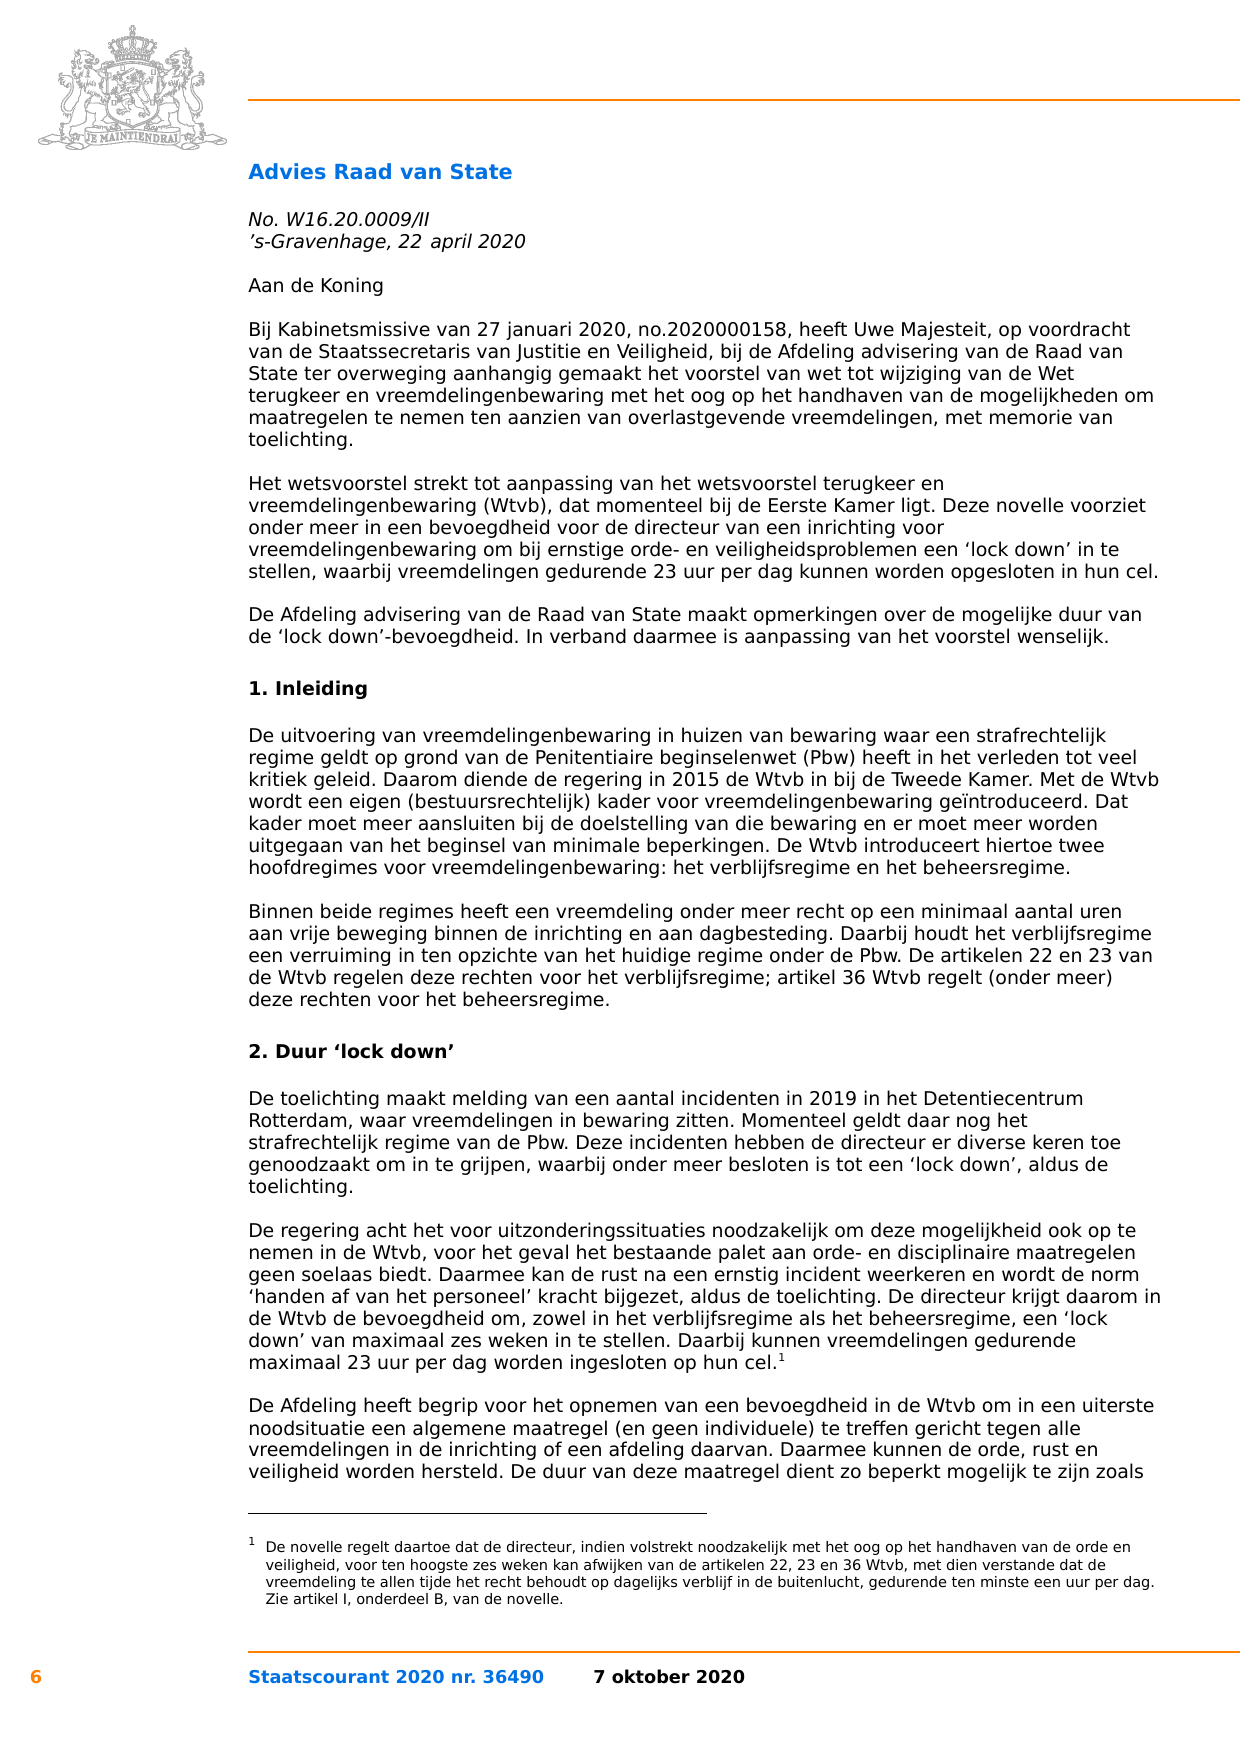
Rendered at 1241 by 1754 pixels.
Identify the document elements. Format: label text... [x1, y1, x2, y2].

text No. W16.20.0009/II [248, 209, 1163, 231]
text De Afdeling heeft begrip voor het opnemen van een bevoegdheid in de Wtvb om in een uiterste noodsituatie een algemene maatregel (en geen individuele) te treffen gericht tegen alle vreemdelingen in de inrichting of een afdeling daarvan. Daarmee kunnen de orde, rust en veiligheid worden hersteld. De duur van deze maatregel dient zo beperkt mogelijk te zijn zoals [248, 1395, 1163, 1483]
subtitle Advies Raad van State [248, 160, 1163, 184]
subtitle 1. Inleiding [248, 678, 1163, 700]
text Aan de Koning [248, 275, 1163, 297]
text De regering acht het voor uitzonderingssituaties noodzakelijk om deze mogelijkheid ook op te nemen in de Wtvb, voor het geval het bestaande palet aan orde- en disciplinaire maatregelen geen soelaas biedt. Daarmee kan de rust na een ernstig incident weerkeren en wordt de norm ‘handen af van het personeel’ kracht bijgezet, aldus de toelichting. De directeur krijgt daarom in de Wtvb de bevoegdheid om, zowel in het verblijfsregime als het beheersregime, een ‘lock down’ van maximaal zes weken in te stellen. Daarbij kunnen vreemdelingen gedurende maximaal 23 uur per dag worden ingesloten op hun cel. [248, 1220, 1163, 1373]
text Bij Kabinetsmissive van 27 januari 2020, no.2020000158, heeft Uwe Majesteit, op voordracht van de Staatssecretaris van Justitie en Veiligheid, bij de Afdeling advisering van de Raad van State ter overweging aanhangig gemaakt het voorstel van wet tot wijziging van de Wet terugkeer en vreemdelingenbewaring met het oog op het handhaven van de mogelijkheden om maatregelen te nemen ten aanzien van overlastgevende vreemdelingen, met memorie van toelichting. [248, 319, 1163, 451]
text Het wetsvoorstel strekt tot aanpassing van het wetsvoorstel terugkeer en vreemdelingenbewaring (Wtvb), dat momenteel bij de Eerste Kamer ligt. Deze novelle voorziet onder meer in een bevoegdheid voor de directeur van een inrichting voor vreemdelingenbewaring om bij ernstige orde- en veiligheidsproblemen een ‘lock down’ in te stellen, waarbij vreemdelingen gedurende 23 uur per dag kunnen worden opgesloten in hun cel. [248, 473, 1163, 582]
picture [38, 25, 227, 150]
text Binnen beide regimes heeft een vreemdeling onder meer recht op een minimaal aantal uren aan vrije beweging binnen de inrichting en aan dagbesteding. Daarbij houdt het verblijfsregime een verruiming in ten opzichte van het huidige regime onder de Pbw. De artikelen 22 en 23 van de Wtvb regelen deze rechten voor het verblijfsregime; artikel 36 Wtvb regelt (onder meer) deze rechten voor het beheersregime. [248, 901, 1163, 1011]
text De Afdeling advisering van de Raad van State maakt opmerkingen over de mogelijke duur van de ‘lock down’-bevoegdheid. In verband daarmee is aanpassing van het voorstel wenselijk. [248, 604, 1163, 648]
text De toelichting maakt melding van een aantal incidenten in 2019 in het Detentiecentrum Rotterdam, waar vreemdelingen in bewaring zitten. Momenteel geldt daar nog het strafrechtelijk regime van de Pbw. Deze incidenten hebben de directeur er diverse keren toe genoodzaakt om in te grijpen, waarbij onder meer besloten is tot een ‘lock down’, aldus de toelichting. [248, 1088, 1163, 1198]
text De uitvoering van vreemdelingenbewaring in huizen van bewaring waar een strafrechtelijk regime geldt op grond van de Penitentiaire beginselenwet (Pbw) heeft in het verleden tot veel kritiek geleid. Daarom diende de regering in 2015 de Wtvb in bij de Tweede Kamer. Met de Wtvb wordt een eigen (bestuursrechtelijk) kader voor vreemdelingenbewaring geïntroduceerd. Dat kader moet meer aansluiten bij de doelstelling van die bewaring en er moet meer worden uitgegaan van het beginsel van minimale beperkingen. De Wtvb introduceert hiertoe twee hoofdregimes voor vreemdelingenbewaring: het verblijfsregime en het beheersregime. [248, 725, 1163, 879]
subtitle 2. Duur ‘lock down’ [248, 1041, 1163, 1063]
text De novelle regelt daartoe dat de directeur, indien volstrekt noodzakelijk met het oog op het handhaven van de orde en veiligheid, voor ten hoogste zes weken kan afwijken van de artikelen 22, 23 en 36 Wtvb, met dien verstande dat de vreemdeling te allen tijde het recht behoudt op dagelijks verblijf in de buitenlucht, gedurende ten minste een uur per dag. Zie artikel I, onderdeel B, van de novelle. [248, 1535, 1163, 1608]
text ’s-Gravenhage, 22 april 2020 [248, 231, 1163, 253]
